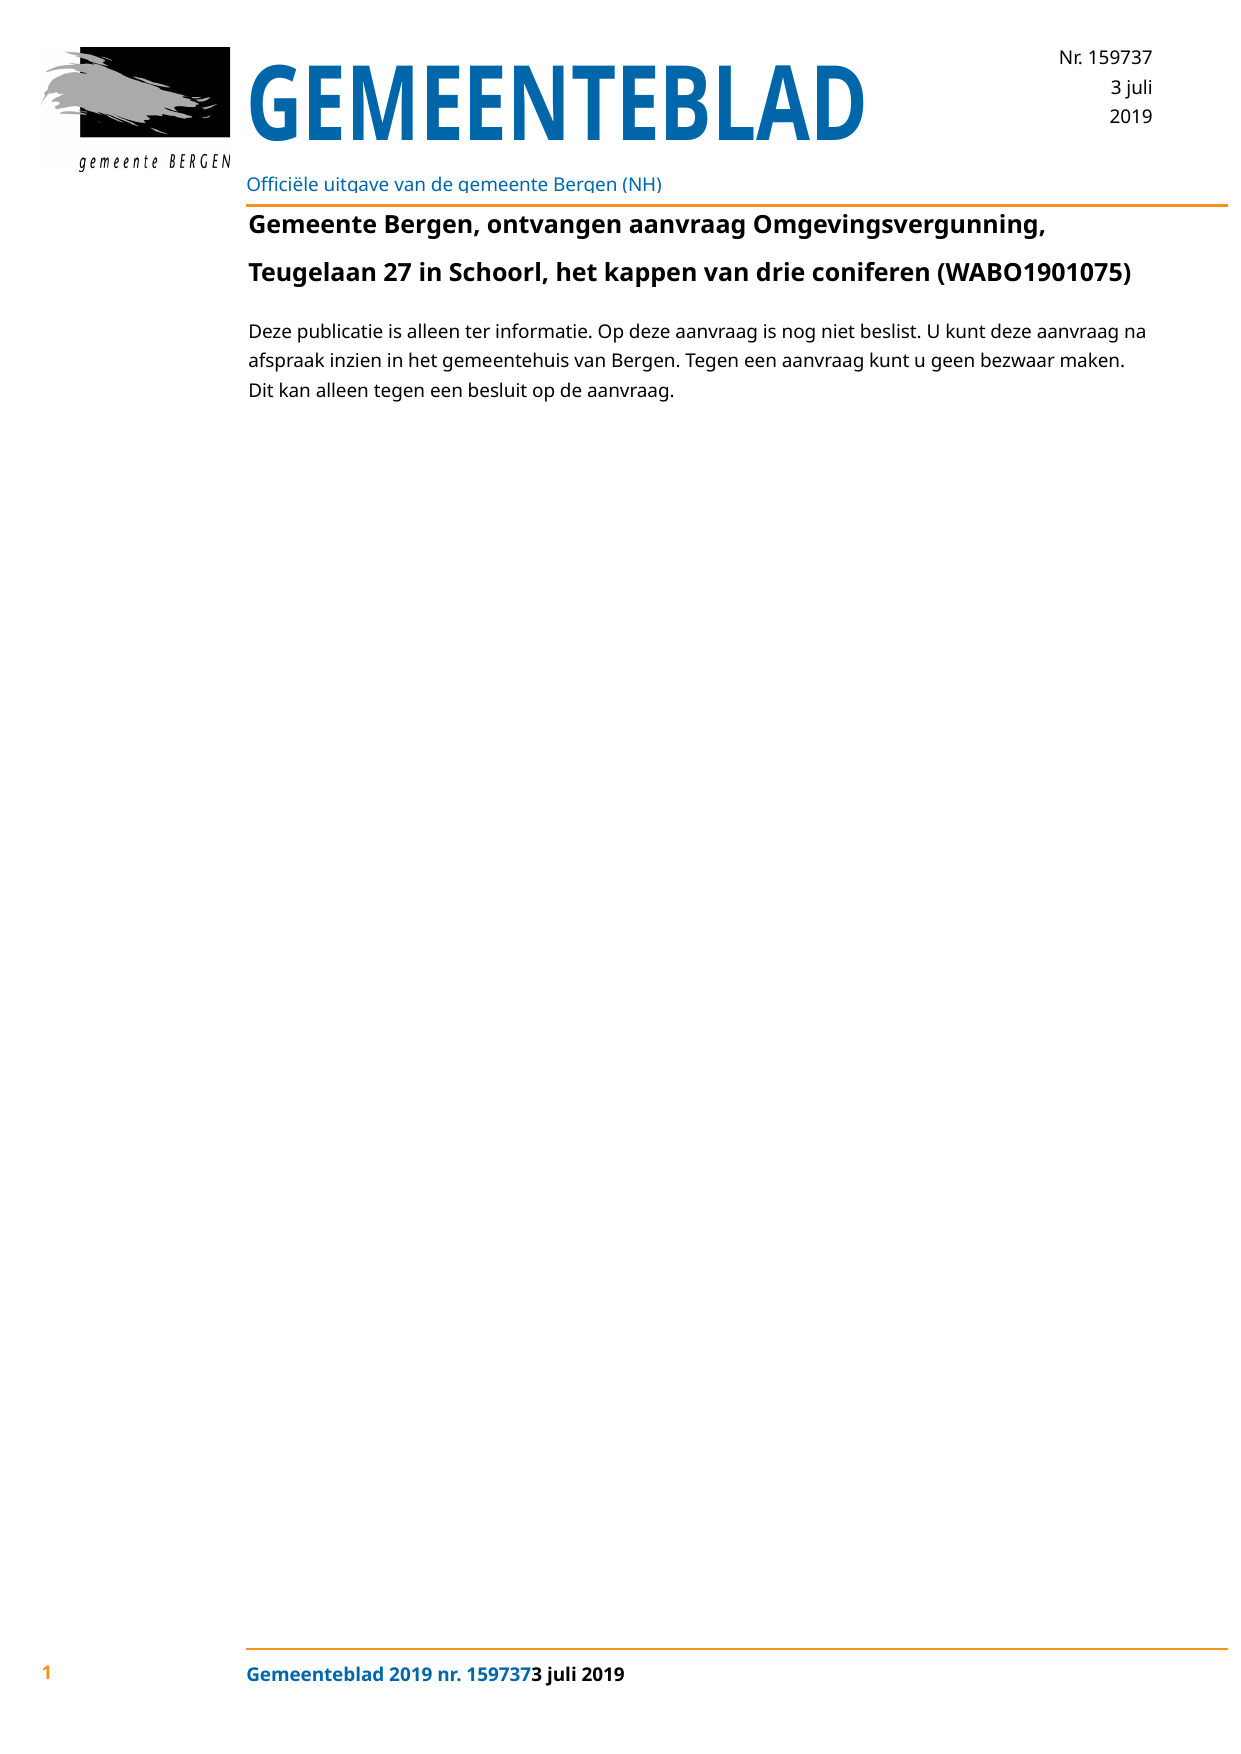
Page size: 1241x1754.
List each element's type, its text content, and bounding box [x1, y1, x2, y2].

picture [41, 47, 231, 172]
text Deze publicatie is alleen ter informatie. Op deze aanvraag is nog niet beslist. U kunt deze aanvraag na afspraak inzien in het gemeentehuis van Bergen. Tegen een aanvraag kunt u geen bezwaar maken. Dit kan alleen tegen een besluit op de aanvraag. [248, 318, 1152, 403]
text Gemeente Bergen, ontvangen aanvraag Omgevingsvergunning, Teugelaan 27 in Schoorl, het kappen van drie coniferen (WABO1901075) [248, 207, 1152, 288]
